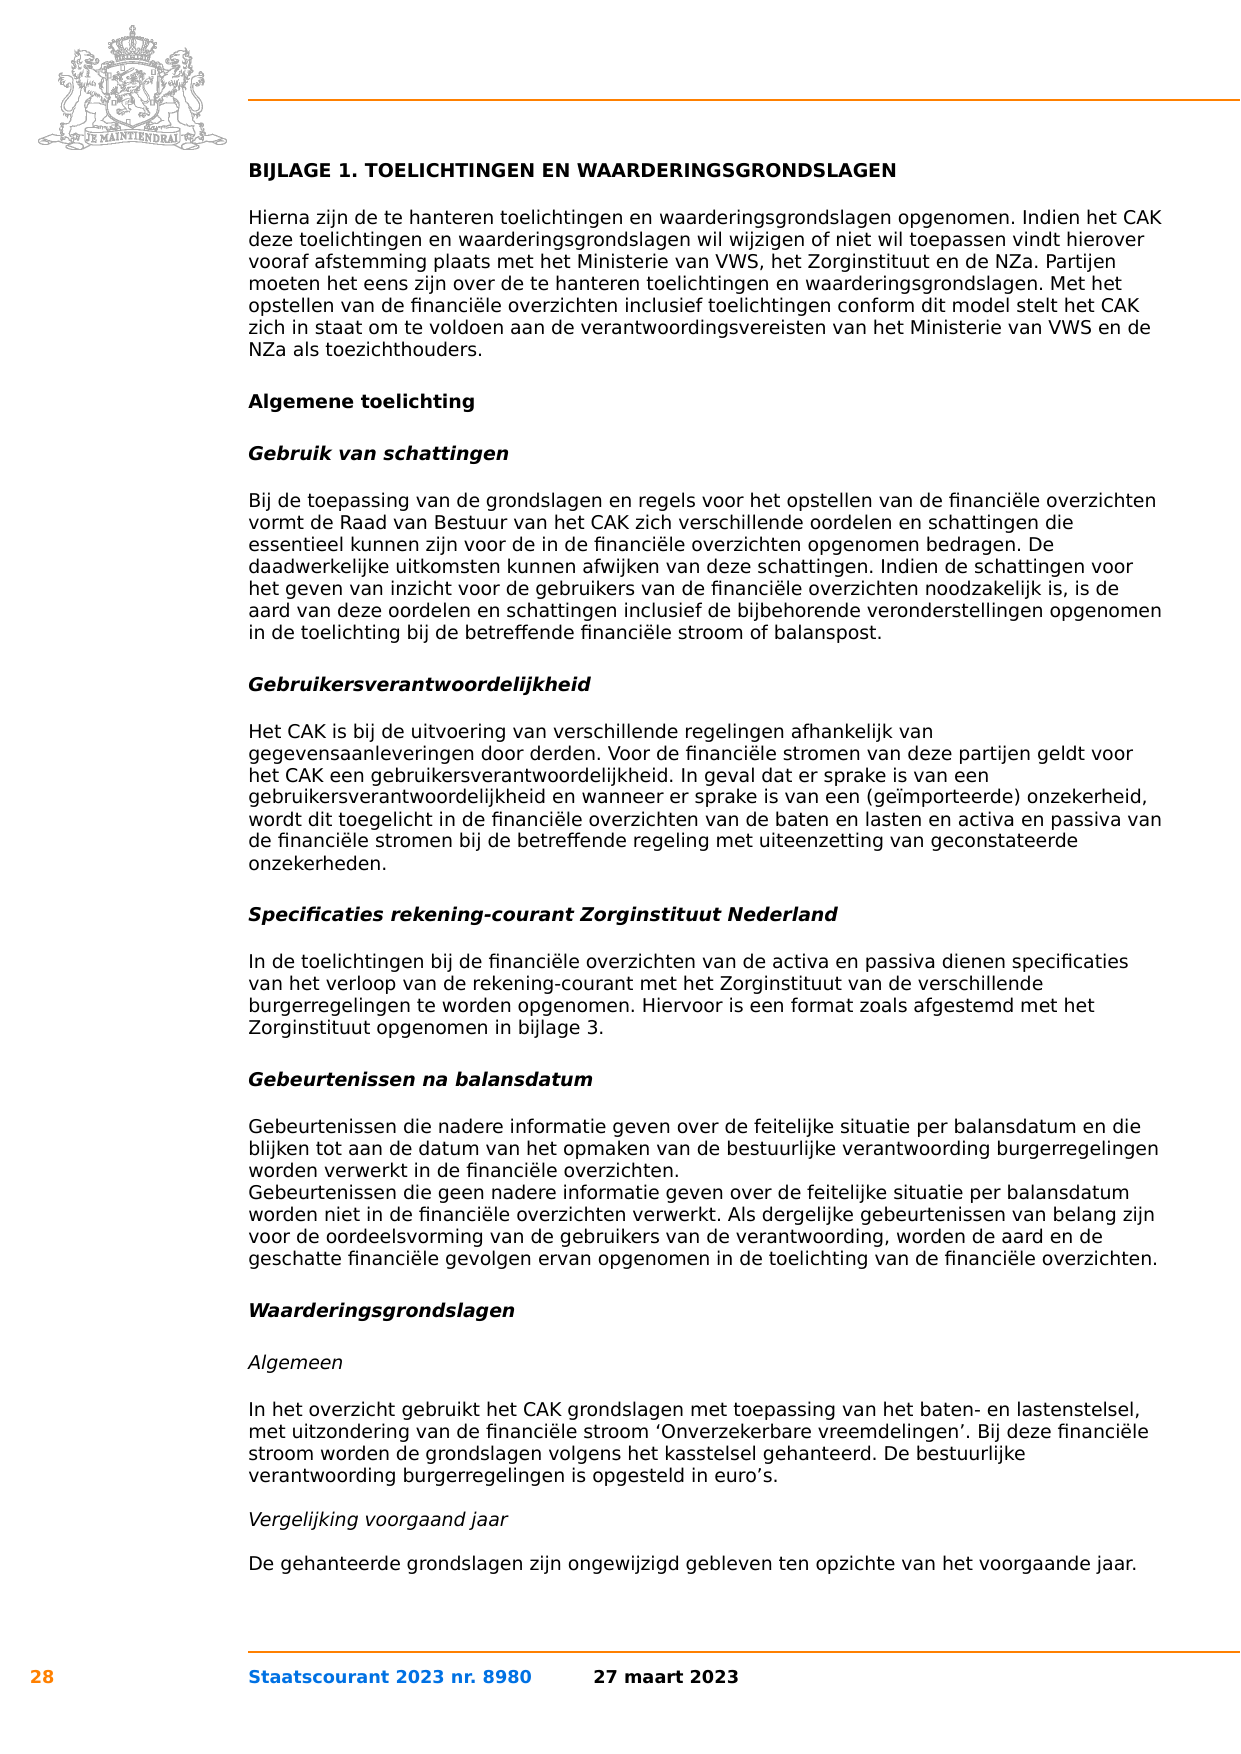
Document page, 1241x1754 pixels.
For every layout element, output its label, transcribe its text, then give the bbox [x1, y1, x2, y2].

text Hierna zijn de te hanteren toelichtingen en waarderingsgrondslagen opgenomen. Indien het CAK deze toelichtingen en waarderingsgrondslagen wil wijzigen of niet wil toepassen vindt hierover vooraf afstemming plaats met het Ministerie van VWS, het Zorginstituut en de NZa. Partijen moeten het eens zijn over de te hanteren toelichtingen en waarderingsgrondslagen. Met het opstellen van de financiële overzichten inclusief toelichtingen conform dit model stelt het CAK zich in staat om te voldoen aan de verantwoordingsvereisten van het Ministerie van VWS en de NZa als toezichthouders. [248, 207, 1163, 361]
subtitle Algemeen [248, 1352, 1163, 1374]
subtitle Algemene toelichting [248, 391, 1163, 413]
subtitle Gebruikersverantwoordelijkheid [248, 673, 1163, 696]
text Bij de toepassing van de grondslagen en regels voor het opstellen van de financiële overzichten vormt de Raad van Bestuur van het CAK zich verschillende oordelen en schattingen die essentieel kunnen zijn voor de in de financiële overzichten opgenomen bedragen. De daadwerkelijke uitkomsten kunnen afwijken van deze schattingen. Indien de schattingen voor het geven van inzicht voor de gebruikers van de financiële overzichten noodzakelijk is, is de aard van deze oordelen en schattingen inclusief de bijbehorende veronderstellingen opgenomen in de toelichting bij de betreffende financiële stroom of balanspost. [248, 490, 1163, 643]
subtitle Gebruik van schattingen [248, 443, 1163, 465]
subtitle Waarderingsgrondslagen [248, 1300, 1163, 1322]
text Het CAK is bij de uitvoering van verschillende regelingen afhankelijk van gegevensaanleveringen door derden. Voor de financiële stromen van deze partijen geldt voor het CAK een gebruikersverantwoordelijkheid. In geval dat er sprake is van een gebruikersverantwoordelijkheid en wanneer er sprake is van een (geïmporteerde) onzekerheid, wordt dit toegelicht in de financiële overzichten van de baten en lasten en activa en passiva van de financiële stromen bij de betreffende regeling met uiteenzetting van geconstateerde onzekerheden. [248, 721, 1163, 874]
subtitle Vergelijking voorgaand jaar [248, 1509, 1163, 1531]
subtitle BIJLAGE 1. TOELICHTINGEN EN WAARDERINGSGRONDSLAGEN [248, 160, 1163, 182]
text Gebeurtenissen die nadere informatie geven over de feitelijke situatie per balansdatum en die blijken tot aan de datum van het opmaken van de bestuurlijke verantwoording burgerregelingen worden verwerkt in de financiële overzichten. [248, 1116, 1163, 1182]
picture [38, 25, 227, 150]
text Gebeurtenissen die geen nadere informatie geven over de feitelijke situatie per balansdatum worden niet in de financiële overzichten verwerkt. Als dergelijke gebeurtenissen van belang zijn voor de oordeelsvorming van de gebruikers van de verantwoording, worden de aard en de geschatte financiële gevolgen ervan opgenomen in de toelichting van de financiële overzichten. [248, 1182, 1163, 1270]
subtitle Gebeurtenissen na balansdatum [248, 1069, 1163, 1091]
subtitle Specificaties rekening-courant Zorginstituut Nederland [248, 904, 1163, 926]
text In het overzicht gebruikt het CAK grondslagen met toepassing van het baten- en lastenstelsel, met uitzondering van de financiële stroom ‘Onverzekerbare vreemdelingen’. Bij deze financiële stroom worden de grondslagen volgens het kasstelsel gehanteerd. De bestuurlijke verantwoording burgerregelingen is opgesteld in euro’s. [248, 1399, 1163, 1487]
text De gehanteerde grondslagen zijn ongewijzigd gebleven ten opzichte van het voorgaande jaar. [248, 1553, 1163, 1575]
text In de toelichtingen bij de financiële overzichten van de activa en passiva dienen specificaties van het verloop van de rekening-courant met het Zorginstituut van de verschillende burgerregelingen te worden opgenomen. Hiervoor is een format zoals afgestemd met het Zorginstituut opgenomen in bijlage 3. [248, 951, 1163, 1039]
